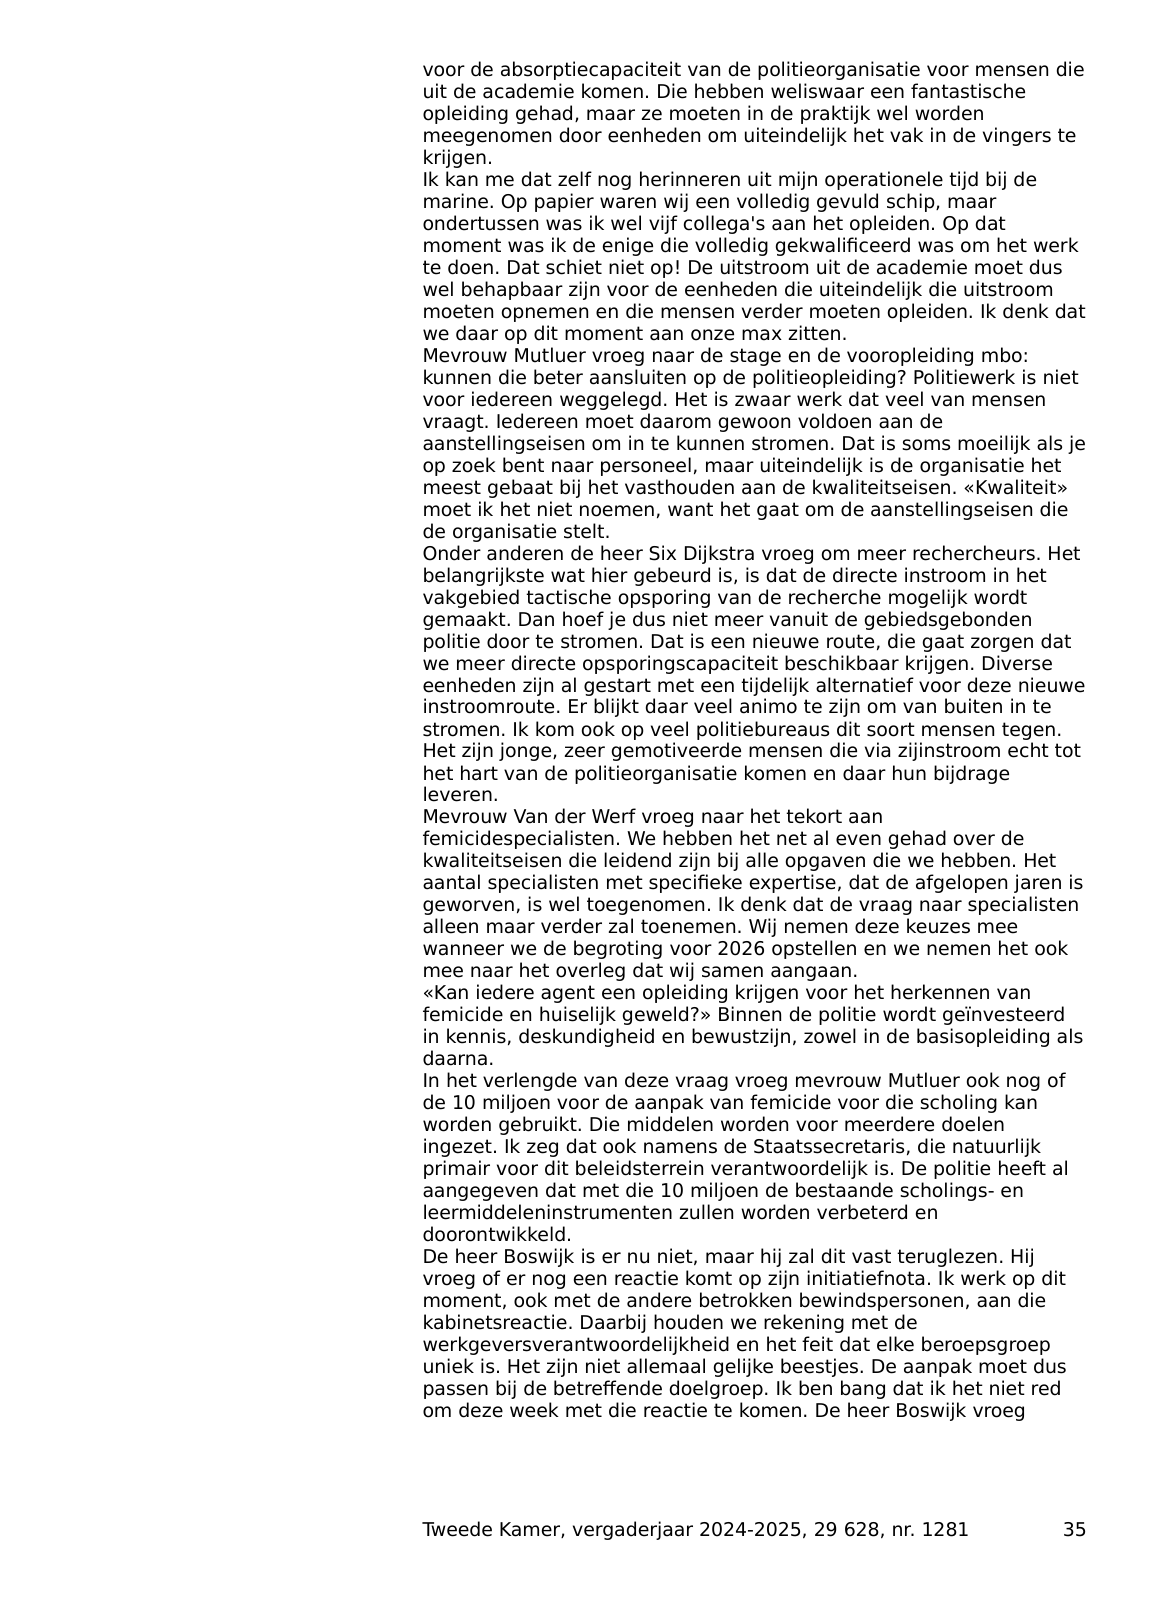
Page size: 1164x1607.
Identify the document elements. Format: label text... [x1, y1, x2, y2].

text «Kan iedere agent een opleiding krijgen voor het herkennen van femicide en huiselijk geweld?» Binnen de politie wordt geïnvesteerd in kennis, deskundigheid en bewustzijn, zowel in de basisopleiding als daarna. [422, 982, 1087, 1070]
text Ik kan me dat zelf nog herinneren uit mijn operationele tijd bij de marine. Op papier waren wij een volledig gevuld schip, maar ondertussen was ik wel vijf collega's aan het opleiden. Op dat moment was ik de enige die volledig gekwalificeerd was om het werk te doen. Dat schiet niet op! De uitstroom uit de academie moet dus wel behapbaar zijn voor de eenheden die uiteindelijk die uitstroom moeten opnemen en die mensen verder moeten opleiden. Ik denk dat we daar op dit moment aan onze max zitten. [422, 169, 1087, 345]
text voor de absorptiecapaciteit van de politieorganisatie voor mensen die uit de academie komen. Die hebben weliswaar een fantastische opleiding gehad, maar ze moeten in de praktijk wel worden meegenomen door eenheden om uiteindelijk het vak in de vingers te krijgen. [422, 59, 1087, 169]
text Mevrouw Mutluer vroeg naar de stage en de vooropleiding mbo: kunnen die beter aansluiten op de politieopleiding? Politiewerk is niet voor iedereen weggelegd. Het is zwaar werk dat veel van mensen vraagt. Iedereen moet daarom gewoon voldoen aan de aanstellingseisen om in te kunnen stromen. Dat is soms moeilijk als je op zoek bent naar personeel, maar uiteindelijk is de organisatie het meest gebaat bij het vasthouden aan de kwaliteitseisen. «Kwaliteit» moet ik het niet noemen, want het gaat om de aanstellingseisen die de organisatie stelt. [422, 345, 1087, 543]
text In het verlengde van deze vraag vroeg mevrouw Mutluer ook nog of de 10 miljoen voor de aanpak van femicide voor die scholing kan worden gebruikt. Die middelen worden voor meerdere doelen ingezet. Ik zeg dat ook namens de Staatssecretaris, die natuurlijk primair voor dit beleidsterrein verantwoordelijk is. De politie heeft al aangegeven dat met die 10 miljoen de bestaande scholings- en leermiddeleninstrumenten zullen worden verbeterd en doorontwikkeld. [422, 1070, 1087, 1246]
text Onder anderen de heer Six Dijkstra vroeg om meer rechercheurs. Het belangrijkste wat hier gebeurd is, is dat de directe instroom in het vakgebied tactische opsporing van de recherche mogelijk wordt gemaakt. Dan hoef je dus niet meer vanuit de gebiedsgebonden politie door te stromen. Dat is een nieuwe route, die gaat zorgen dat we meer directe opsporingscapaciteit beschikbaar krijgen. Diverse eenheden zijn al gestart met een tijdelijk alternatief voor deze nieuwe instroomroute. Er blijkt daar veel animo te zijn om van buiten in te stromen. Ik kom ook op veel politiebureaus dit soort mensen tegen. Het zijn jonge, zeer gemotiveerde mensen die via zijinstroom echt tot het hart van de politieorganisatie komen en daar hun bijdrage leveren. [422, 543, 1087, 806]
text De heer Boswijk is er nu niet, maar hij zal dit vast teruglezen. Hij vroeg of er nog een reactie komt op zijn initiatiefnota. Ik werk op dit moment, ook met de andere betrokken bewindspersonen, aan die kabinetsreactie. Daarbij houden we rekening met de werkgeversverantwoordelijkheid en het feit dat elke beroepsgroep uniek is. Het zijn niet allemaal gelijke beestjes. De aanpak moet dus passen bij de betreffende doelgroep. Ik ben bang dat ik het niet red om deze week met die reactie te komen. De heer Boswijk vroeg [422, 1246, 1087, 1422]
text Mevrouw Van der Werf vroeg naar het tekort aan femicidespecialisten. We hebben het net al even gehad over de kwaliteitseisen die leidend zijn bij alle opgaven die we hebben. Het aantal specialisten met specifieke expertise, dat de afgelopen jaren is geworven, is wel toegenomen. Ik denk dat de vraag naar specialisten alleen maar verder zal toenemen. Wij nemen deze keuzes mee wanneer we de begroting voor 2026 opstellen en we nemen het ook mee naar het overleg dat wij samen aangaan. [422, 806, 1087, 982]
